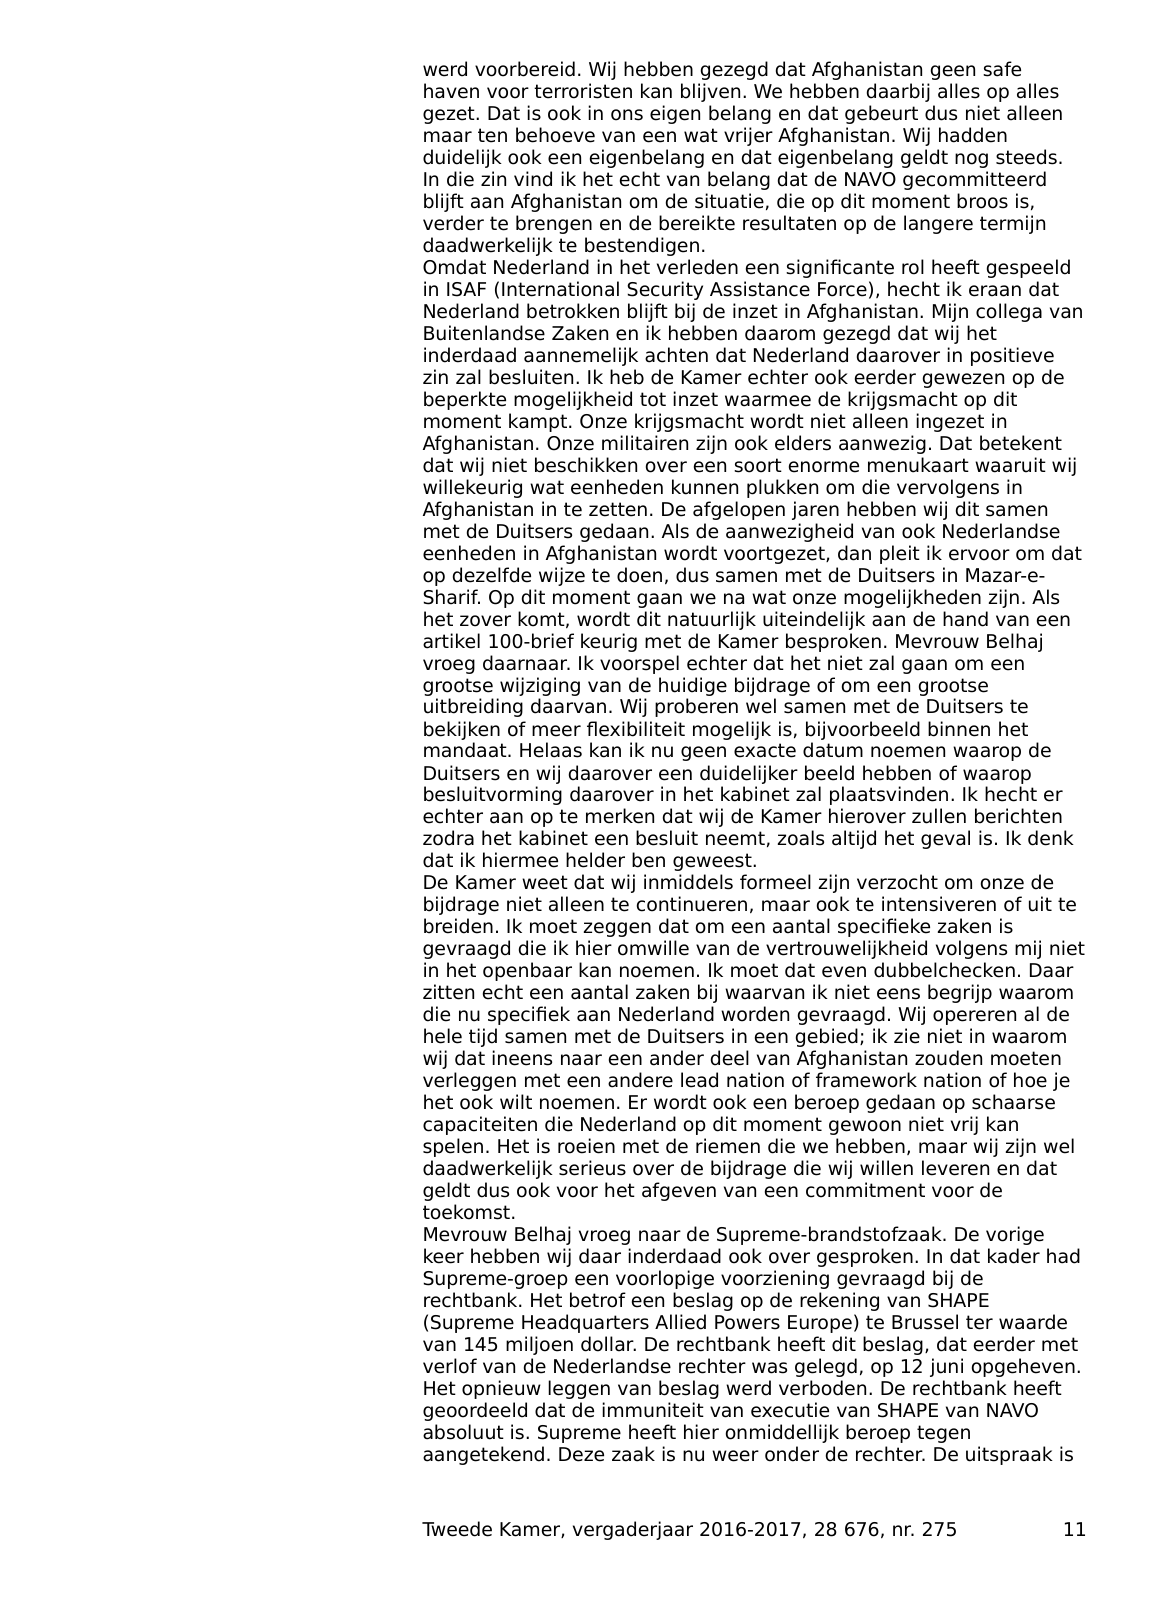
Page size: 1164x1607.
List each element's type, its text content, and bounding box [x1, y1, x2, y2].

text Mevrouw Belhaj vroeg naar de Supreme-brandstofzaak. De vorige keer hebben wij daar inderdaad ook over gesproken. In dat kader had Supreme-groep een voorlopige voorziening gevraagd bij de rechtbank. Het betrof een beslag op de rekening van SHAPE (Supreme Headquarters Allied Powers Europe) te Brussel ter waarde van 145 miljoen dollar. De rechtbank heeft dit beslag, dat eerder met verlof van de Nederlandse rechter was gelegd, op 12 juni opgeheven. Het opnieuw leggen van beslag werd verboden. De rechtbank heeft geoordeeld dat de immuniteit van executie van SHAPE van NAVO absoluut is. Supreme heeft hier onmiddellijk beroep tegen aangetekend. Deze zaak is nu weer onder de rechter. De uitspraak is [422, 1224, 1087, 1466]
text Omdat Nederland in het verleden een significante rol heeft gespeeld in ISAF (International Security Assistance Force), hecht ik eraan dat Nederland betrokken blijft bij de inzet in Afghanistan. Mijn collega van Buitenlandse Zaken en ik hebben daarom gezegd dat wij het inderdaad aannemelijk achten dat Nederland daarover in positieve zin zal besluiten. Ik heb de Kamer echter ook eerder gewezen op de beperkte mogelijkheid tot inzet waarmee de krijgsmacht op dit moment kampt. Onze krijgsmacht wordt niet alleen ingezet in Afghanistan. Onze militairen zijn ook elders aanwezig. Dat betekent dat wij niet beschikken over een soort enorme menukaart waaruit wij willekeurig wat eenheden kunnen plukken om die vervolgens in Afghanistan in te zetten. De afgelopen jaren hebben wij dit samen met de Duitsers gedaan. Als de aanwezigheid van ook Nederlandse eenheden in Afghanistan wordt voortgezet, dan pleit ik ervoor om dat op dezelfde wijze te doen, dus samen met de Duitsers in Mazar-e-Sharif. Op dit moment gaan we na wat onze mogelijkheden zijn. Als het zover komt, wordt dit natuurlijk uiteindelijk aan de hand van een artikel 100-brief keurig met de Kamer besproken. Mevrouw Belhaj vroeg daarnaar. Ik voorspel echter dat het niet zal gaan om een grootse wijziging van de huidige bijdrage of om een grootse uitbreiding daarvan. Wij proberen wel samen met de Duitsers te bekijken of meer flexibiliteit mogelijk is, bijvoorbeeld binnen het mandaat. Helaas kan ik nu geen exacte datum noemen waarop de Duitsers en wij daarover een duidelijker beeld hebben of waarop besluitvorming daarover in het kabinet zal plaatsvinden. Ik hecht er echter aan op te merken dat wij de Kamer hierover zullen berichten zodra het kabinet een besluit neemt, zoals altijd het geval is. Ik denk dat ik hiermee helder ben geweest. [422, 257, 1087, 872]
text De Kamer weet dat wij inmiddels formeel zijn verzocht om onze de bijdrage niet alleen te continueren, maar ook te intensiveren of uit te breiden. Ik moet zeggen dat om een aantal specifieke zaken is gevraagd die ik hier omwille van de vertrouwelijkheid volgens mij niet in het openbaar kan noemen. Ik moet dat even dubbelchecken. Daar zitten echt een aantal zaken bij waarvan ik niet eens begrijp waarom die nu specifiek aan Nederland worden gevraagd. Wij opereren al de hele tijd samen met de Duitsers in een gebied; ik zie niet in waarom wij dat ineens naar een ander deel van Afghanistan zouden moeten verleggen met een andere lead nation of framework nation of hoe je het ook wilt noemen. Er wordt ook een beroep gedaan op schaarse capaciteiten die Nederland op dit moment gewoon niet vrij kan spelen. Het is roeien met de riemen die we hebben, maar wij zijn wel daadwerkelijk serieus over de bijdrage die wij willen leveren en dat geldt dus ook voor het afgeven van een commitment voor de toekomst. [422, 872, 1087, 1224]
text werd voorbereid. Wij hebben gezegd dat Afghanistan geen safe haven voor terroristen kan blijven. We hebben daarbij alles op alles gezet. Dat is ook in ons eigen belang en dat gebeurt dus niet alleen maar ten behoeve van een wat vrijer Afghanistan. Wij hadden duidelijk ook een eigenbelang en dat eigenbelang geldt nog steeds. In die zin vind ik het echt van belang dat de NAVO gecommitteerd blijft aan Afghanistan om de situatie, die op dit moment broos is, verder te brengen en de bereikte resultaten op de langere termijn daadwerkelijk te bestendigen. [422, 59, 1087, 257]
